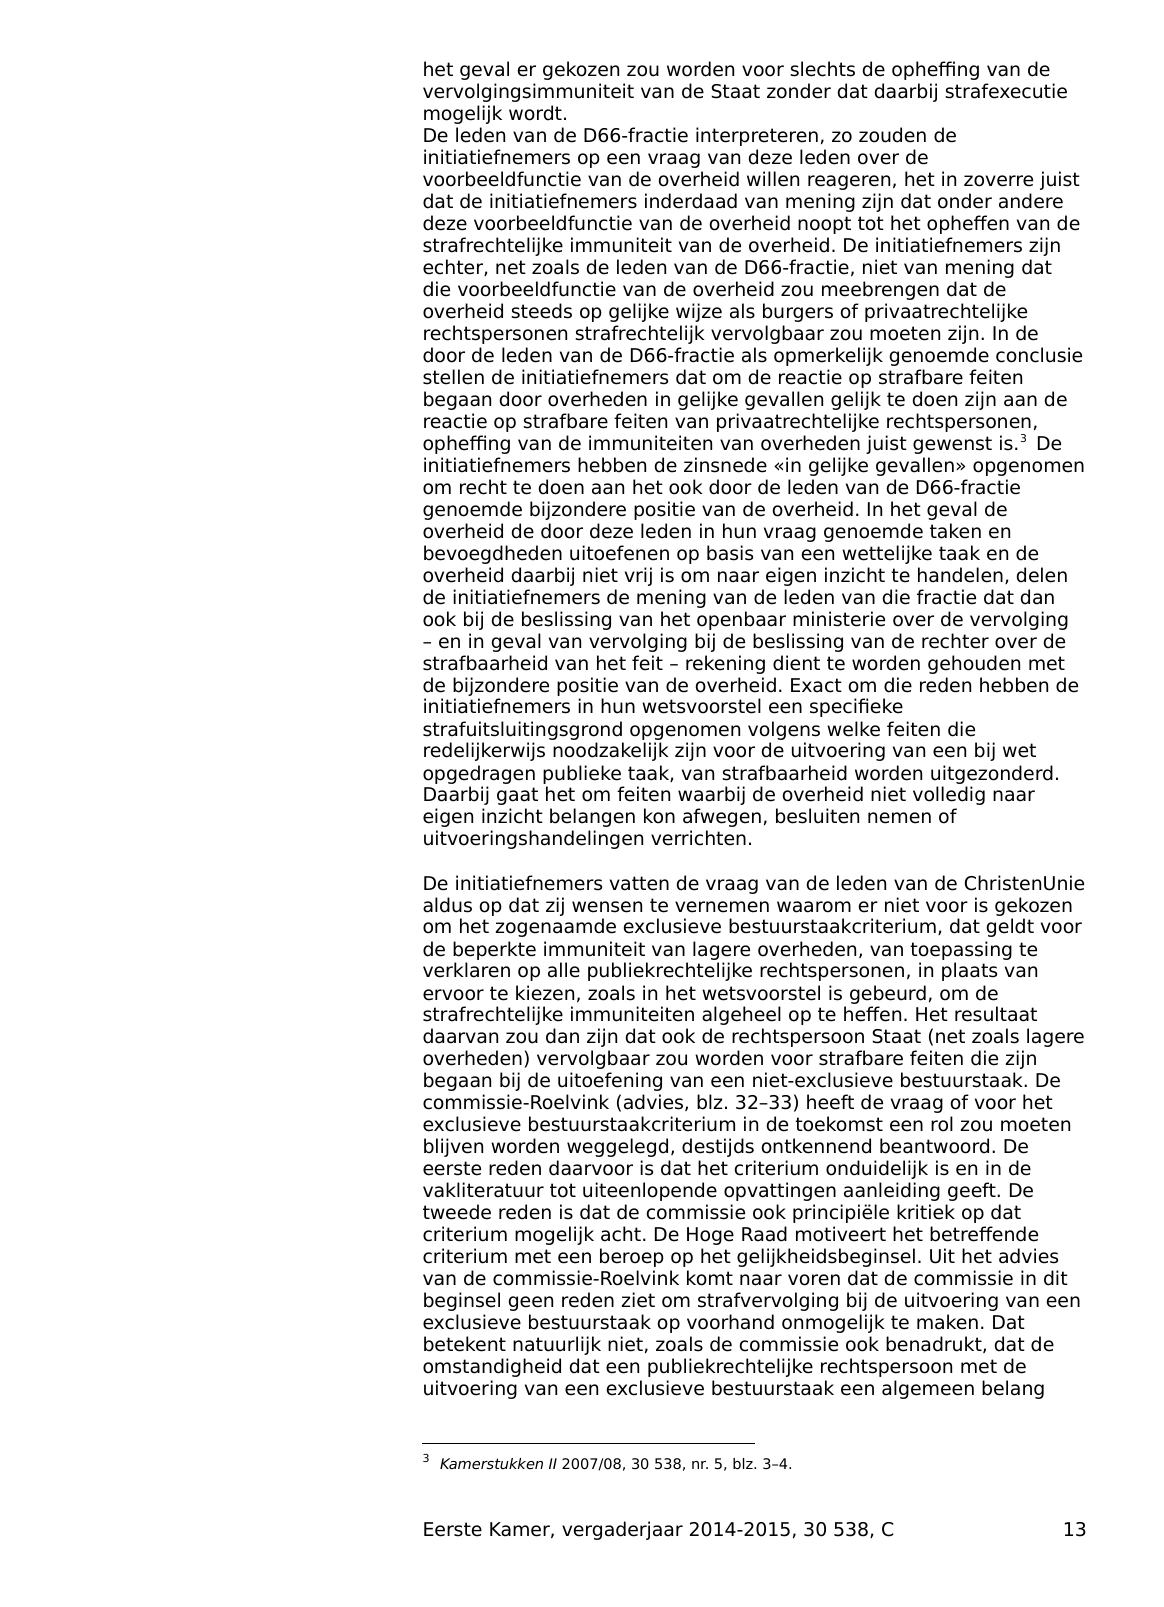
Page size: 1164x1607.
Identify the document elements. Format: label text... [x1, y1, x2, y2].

text Kamerstukken II 2007/08, 30 538, nr. 5, blz. 3–4. [422, 1452, 1087, 1474]
text De initiatiefnemers vatten de vraag van de leden van de ChristenUnie aldus op dat zij wensen te vernemen waarom er niet voor is gekozen om het zogenaamde exclusieve bestuurstaakcriterium, dat geldt voor de beperkte immuniteit van lagere overheden, van toepassing te verklaren op alle publiekrechtelijke rechtspersonen, in plaats van ervoor te kiezen, zoals in het wetsvoorstel is gebeurd, om de strafrechtelijke immuniteiten algeheel op te heffen. Het resultaat daarvan zou dan zijn dat ook de rechtspersoon Staat (net zoals lagere overheden) vervolgbaar zou worden voor strafbare feiten die zijn begaan bij de uitoefening van een niet-exclusieve bestuurstaak. De commissie-Roelvink (advies, blz. 32–33) heeft de vraag of voor het exclusieve bestuurstaakcriterium in de toekomst een rol zou moeten blijven worden weggelegd, destijds ontkennend beantwoord. De eerste reden daarvoor is dat het criterium onduidelijk is en in de vakliteratuur tot uiteenlopende opvattingen aanleiding geeft. De tweede reden is dat de commissie ook principiële kritiek op dat criterium mogelijk acht. De Hoge Raad motiveert het betreffende criterium met een beroep op het gelijkheidsbeginsel. Uit het advies van de commissie-Roelvink komt naar voren dat de commissie in dit beginsel geen reden ziet om strafvervolging bij de uitvoering van een exclusieve bestuurstaak op voorhand onmogelijk te maken. Dat betekent natuurlijk niet, zoals de commissie ook benadrukt, dat de omstandigheid dat een publiekrechtelijke rechtspersoon met de uitvoering van een exclusieve bestuurstaak een algemeen belang [422, 872, 1087, 1400]
text De leden van de D66-fractie interpreteren, zo zouden de initiatiefnemers op een vraag van deze leden over de voorbeeldfunctie van de overheid willen reageren, het in zoverre juist dat de initiatiefnemers inderdaad van mening zijn dat onder andere deze voorbeeldfunctie van de overheid noopt tot het opheffen van de strafrechtelijke immuniteit van de overheid. De initiatiefnemers zijn echter, net zoals de leden van de D66-fractie, niet van mening dat die voorbeeldfunctie van de overheid zou meebrengen dat de overheid steeds op gelijke wijze als burgers of privaatrechtelijke rechtspersonen strafrechtelijk vervolgbaar zou moeten zijn. In de door de leden van de D66-fractie als opmerkelijk genoemde conclusie stellen de initiatiefnemers dat om de reactie op strafbare feiten begaan door overheden in gelijke gevallen gelijk te doen zijn aan de reactie op strafbare feiten van privaatrechtelijke rechtspersonen, opheffing van de immuniteiten van overheden juist gewenst is. De initiatiefnemers hebben de zinsnede «in gelijke gevallen» opgenomen om recht te doen aan het ook door de leden van de D66-fractie genoemde bijzondere positie van de overheid. In het geval de overheid de door deze leden in hun vraag genoemde taken en bevoegdheden uitoefenen op basis van een wettelijke taak en de overheid daarbij niet vrij is om naar eigen inzicht te handelen, delen de initiatiefnemers de mening van de leden van die fractie dat dan ook bij de beslissing van het openbaar ministerie over de vervolging – en in geval van vervolging bij de beslissing van de rechter over de strafbaarheid van het feit – rekening dient te worden gehouden met de bijzondere positie van de overheid. Exact om die reden hebben de initiatiefnemers in hun wetsvoorstel een specifieke strafuitsluitingsgrond opgenomen volgens welke feiten die redelijkerwijs noodzakelijk zijn voor de uitvoering van een bij wet opgedragen publieke taak, van strafbaarheid worden uitgezonderd. Daarbij gaat het om feiten waarbij de overheid niet volledig naar eigen inzicht belangen kon afwegen, besluiten nemen of uitvoeringshandelingen verrichten. [422, 125, 1087, 850]
text het geval er gekozen zou worden voor slechts de opheffing van de vervolgingsimmuniteit van de Staat zonder dat daarbij strafexecutie mogelijk wordt. [422, 59, 1087, 125]
